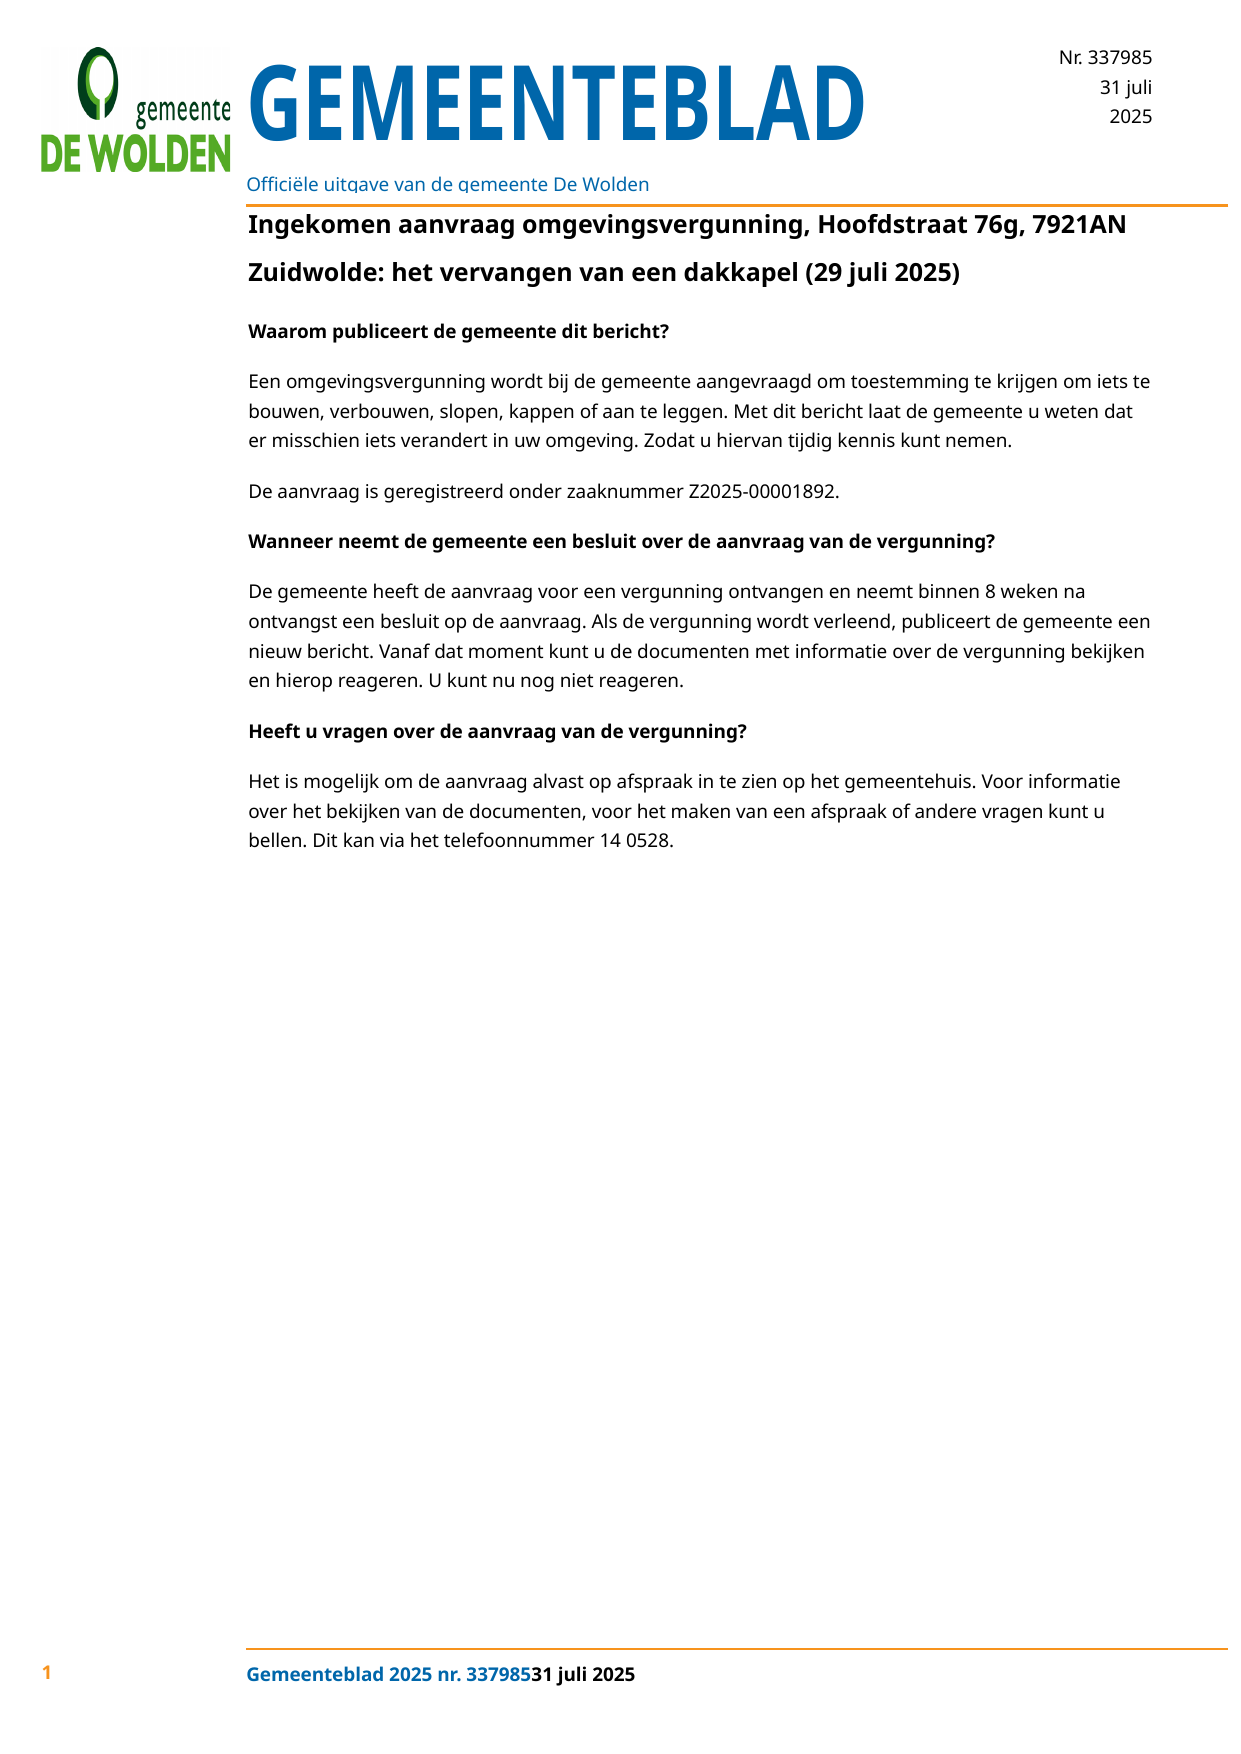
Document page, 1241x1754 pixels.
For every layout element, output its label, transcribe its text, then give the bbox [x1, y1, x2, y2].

picture [41, 47, 231, 172]
text Een omgevingsvergunning wordt bij de gemeente aangevraagd om toestemming te krijgen om iets te bouwen, verbouwen, slopen, kappen of aan te leggen. Met dit bericht laat de gemeente u weten dat er misschien iets verandert in uw omgeving. Zodat u hiervan tijdig kennis kunt nemen. [248, 368, 1152, 453]
text De aanvraag is geregistreerd onder zaaknummer Z2025-00001892. [248, 478, 1152, 504]
text Ingekomen aanvraag omgevingsvergunning, Hoofdstraat 76g, 7921AN Zuidwolde: het vervangen van een dakkapel (29 juli 2025) [248, 207, 1152, 288]
text Heeft u vragen over de aanvraag van de vergunning? [248, 718, 1152, 744]
text Het is mogelijk om de aanvraag alvast op afspraak in te zien op het gemeentehuis. Voor informatie over het bekijken van de documenten, voor het maken van een afspraak of andere vragen kunt u bellen. Dit kan via het telefoonnummer 14 0528. [248, 768, 1152, 853]
text De gemeente heeft de aanvraag voor een vergunning ontvangen en neemt binnen 8 weken na ontvangst een besluit op de aanvraag. Als de vergunning wordt verleend, publiceert de gemeente een nieuw bericht. Vanaf dat moment kunt u de documenten met informatie over de vergunning bekijken en hierop reageren. U kunt nu nog niet reageren. [248, 579, 1152, 693]
text Waarom publiceert de gemeente dit bericht? [248, 318, 1152, 344]
text Wanneer neemt de gemeente een besluit over de aanvraag van de vergunning? [248, 528, 1152, 554]
